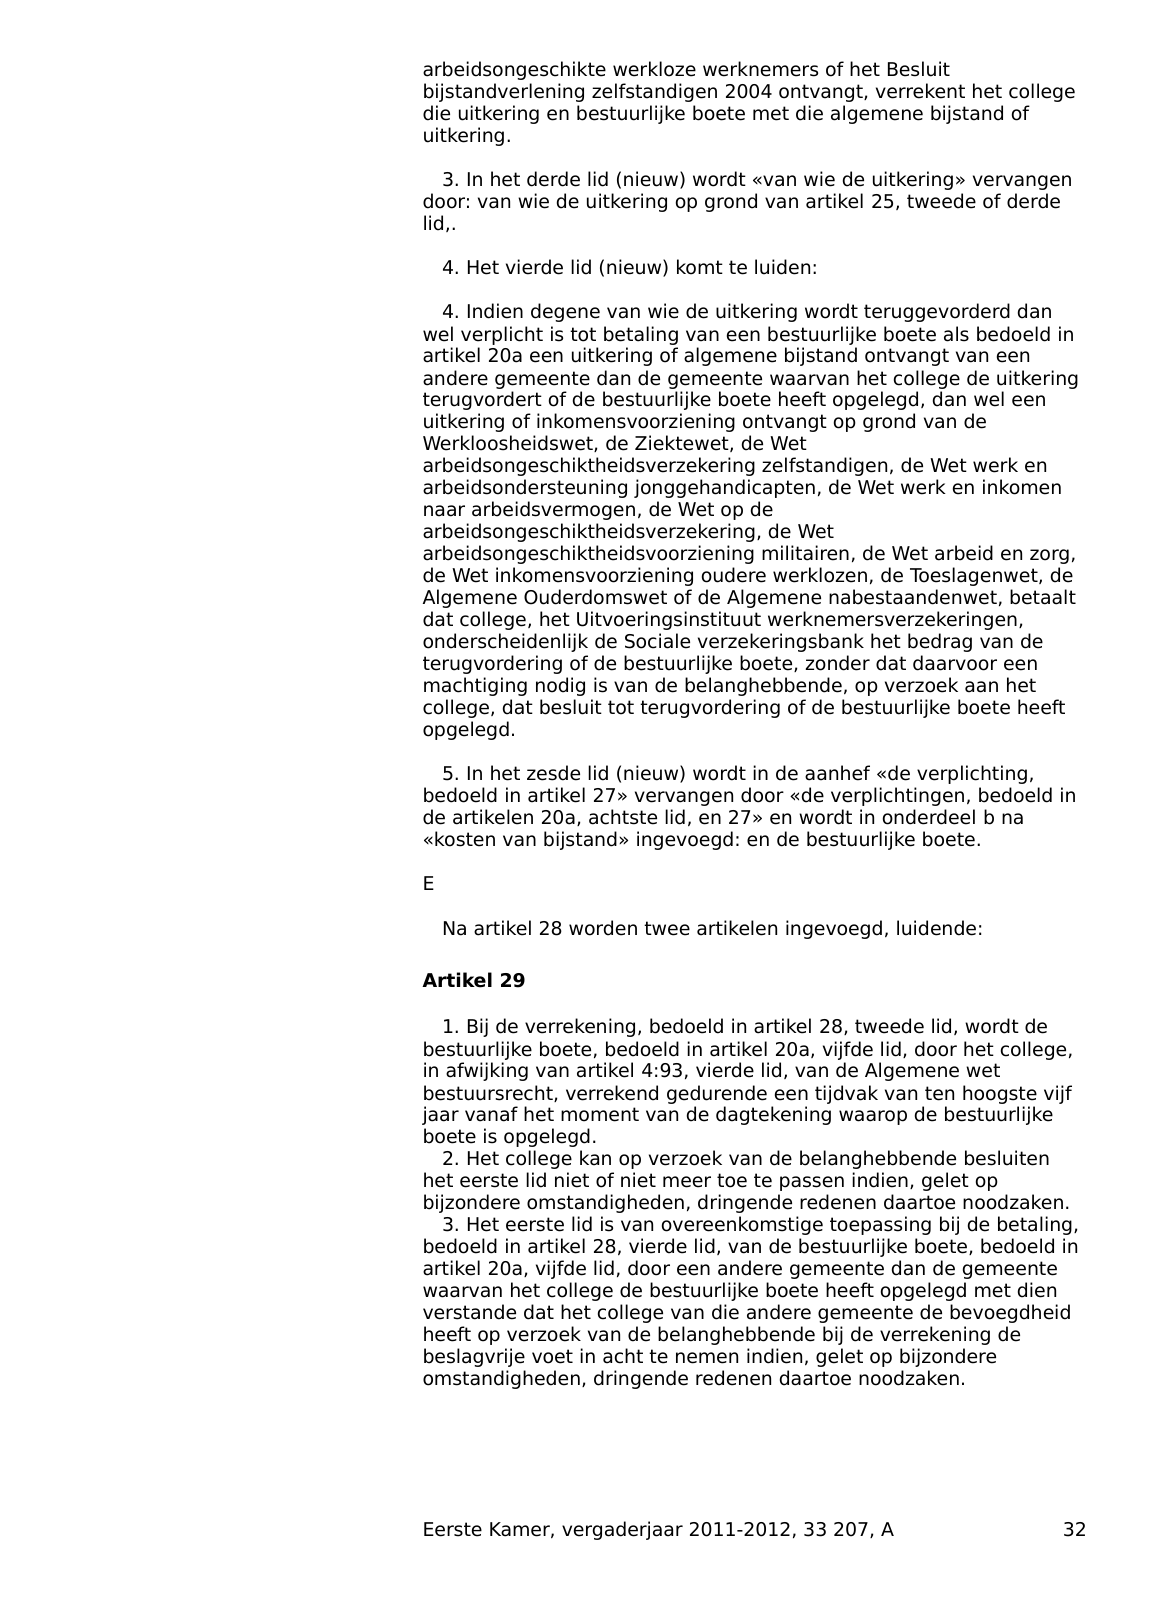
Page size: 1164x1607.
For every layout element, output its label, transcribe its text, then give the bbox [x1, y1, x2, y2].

text E [422, 873, 1087, 895]
text 1. Bij de verrekening, bedoeld in artikel 28, tweede lid, wordt de bestuurlijke boete, bedoeld in artikel 20a, vijfde lid, door het college, in afwijking van artikel 4:93, vierde lid, van de Algemene wet bestuursrecht, verrekend gedurende een tijdvak van ten hoogste vijf jaar vanaf het moment van de dagtekening waarop de bestuurlijke boete is opgelegd. [422, 1016, 1087, 1148]
text 4. Het vierde lid (nieuw) komt te luiden: [422, 257, 1087, 279]
subtitle Artikel 29 [422, 969, 1087, 991]
text 2. Het college kan op verzoek van de belanghebbende besluiten het eerste lid niet of niet meer toe te passen indien, gelet op bijzondere omstandigheden, dringende redenen daartoe noodzaken. [422, 1148, 1087, 1214]
text 3. In het derde lid (nieuw) wordt «van wie de uitkering» vervangen door: van wie de uitkering op grond van artikel 25, tweede of derde lid,. [422, 169, 1087, 235]
text 4. Indien degene van wie de uitkering wordt teruggevorderd dan wel verplicht is tot betaling van een bestuurlijke boete als bedoeld in artikel 20a een uitkering of algemene bijstand ontvangt van een andere gemeente dan de gemeente waarvan het college de uitkering terugvordert of de bestuurlijke boete heeft opgelegd, dan wel een uitkering of inkomensvoorziening ontvangt op grond van de Werkloosheidswet, de Ziektewet, de Wet arbeidsongeschiktheidsverzekering zelfstandigen, de Wet werk en arbeidsondersteuning jonggehandicapten, de Wet werk en inkomen naar arbeidsvermogen, de Wet op de arbeidsongeschiktheidsverzekering, de Wet arbeidsongeschiktheidsvoorziening militairen, de Wet arbeid en zorg, de Wet inkomensvoorziening oudere werklozen, de Toeslagenwet, de Algemene Ouderdomswet of de Algemene nabestaandenwet, betaalt dat college, het Uitvoeringsinstituut werknemersverzekeringen, onderscheidenlijk de Sociale verzekeringsbank het bedrag van de terugvordering of de bestuurlijke boete, zonder dat daarvoor een machtiging nodig is van de belanghebbende, op verzoek aan het college, dat besluit tot terugvordering of de bestuurlijke boete heeft opgelegd. [422, 301, 1087, 741]
text 3. Het eerste lid is van overeenkomstige toepassing bij de betaling, bedoeld in artikel 28, vierde lid, van de bestuurlijke boete, bedoeld in artikel 20a, vijfde lid, door een andere gemeente dan de gemeente waarvan het college de bestuurlijke boete heeft opgelegd met dien verstande dat het college van die andere gemeente de bevoegdheid heeft op verzoek van de belanghebbende bij de verrekening de beslagvrije voet in acht te nemen indien, gelet op bijzondere omstandigheden, dringende redenen daartoe noodzaken. [422, 1214, 1087, 1390]
text Na artikel 28 worden twee artikelen ingevoegd, luidende: [422, 917, 1087, 939]
text 5. In het zesde lid (nieuw) wordt in de aanhef «de verplichting, bedoeld in artikel 27» vervangen door «de verplichtingen, bedoeld in de artikelen 20a, achtste lid, en 27» en wordt in onderdeel b na «kosten van bijstand» ingevoegd: en de bestuurlijke boete. [422, 763, 1087, 851]
text arbeidsongeschikte werkloze werknemers of het Besluit bijstandverlening zelfstandigen 2004 ontvangt, verrekent het college die uitkering en bestuurlijke boete met die algemene bijstand of uitkering. [422, 59, 1087, 147]
